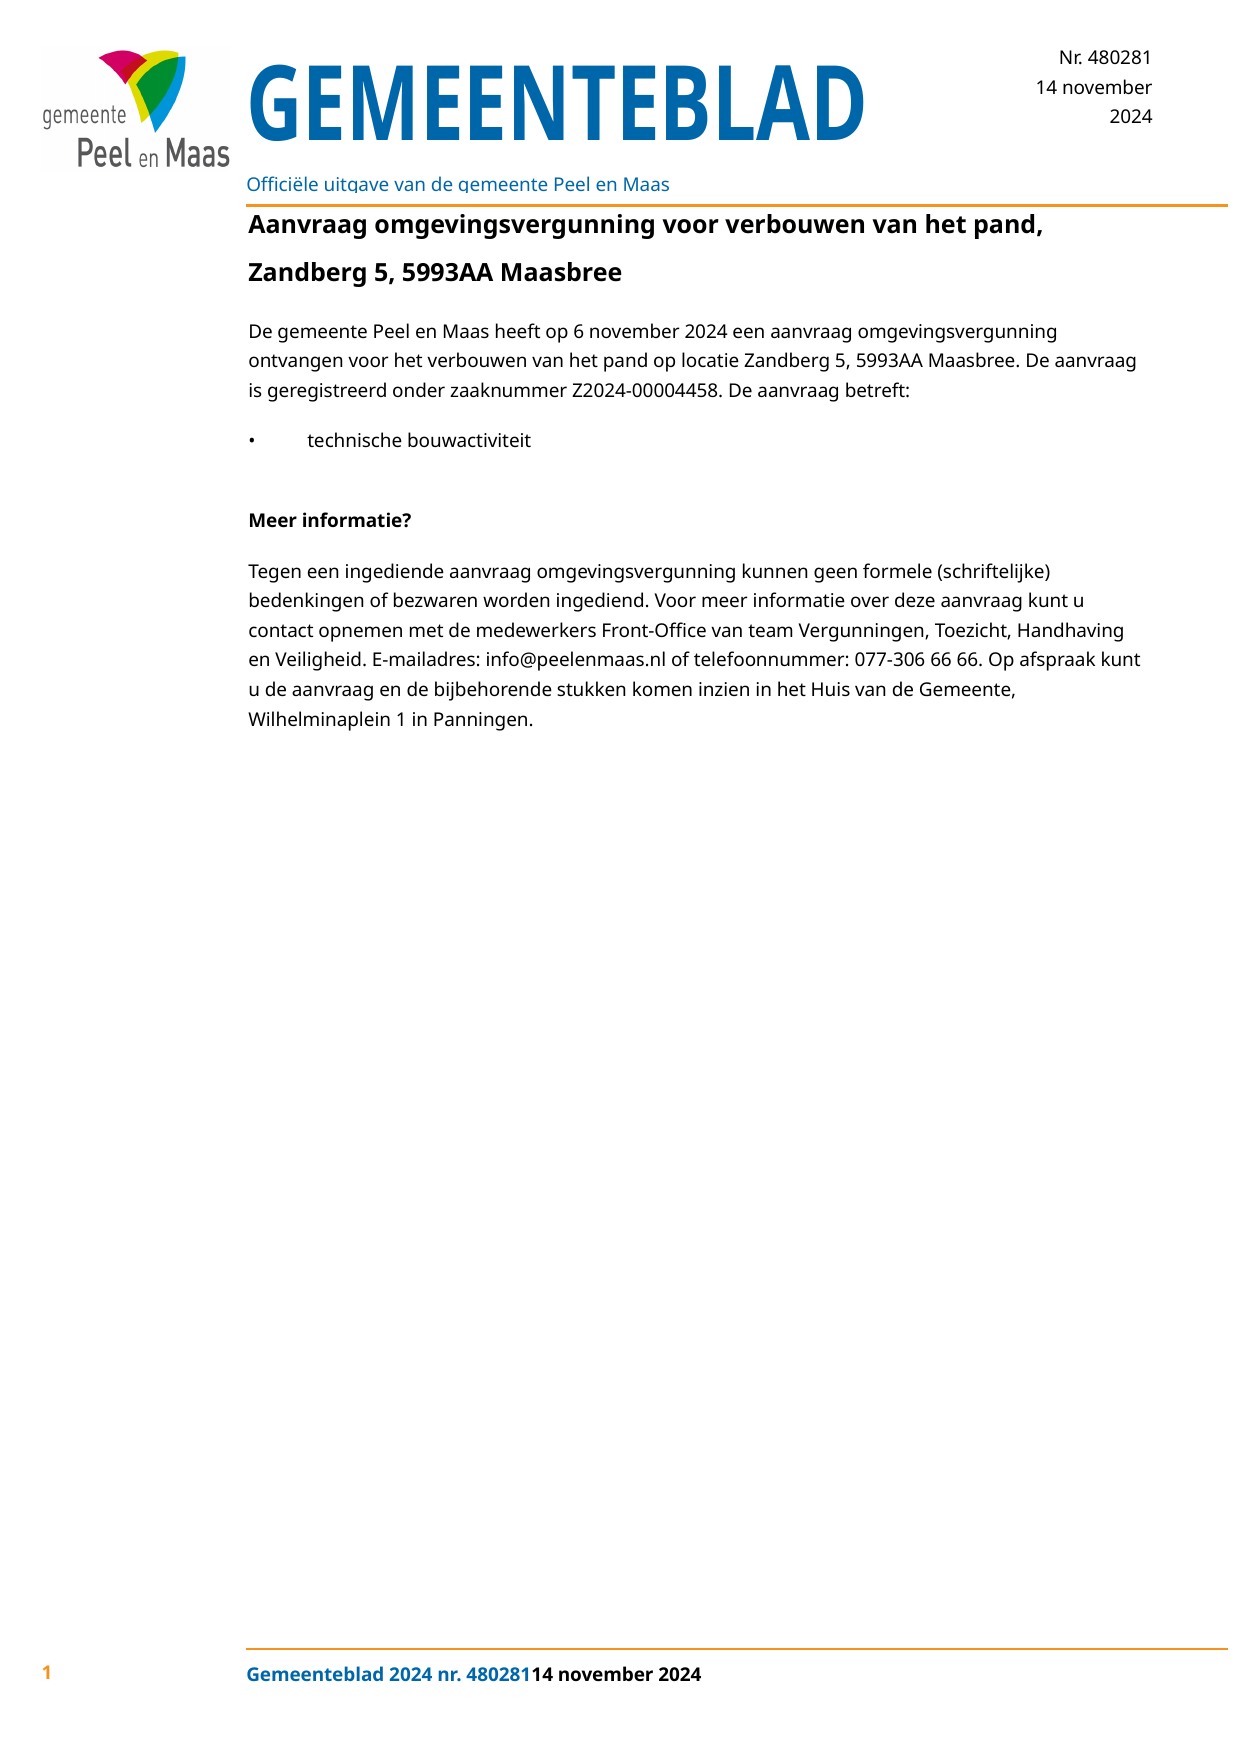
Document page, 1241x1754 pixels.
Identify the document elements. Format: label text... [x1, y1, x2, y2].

list technische bouwactiviteit [248, 427, 1152, 453]
text Aanvraag omgevingsvergunning voor verbouwen van het pand, Zandberg 5, 5993AA Maasbree [248, 207, 1152, 288]
text De gemeente Peel en Maas heeft op 6 november 2024 een aanvraag omgevingsvergunning ontvangen voor het verbouwen van het pand op locatie Zandberg 5, 5993AA Maasbree. De aanvraag is geregistreerd onder zaaknummer Z2024-00004458. De aanvraag betreft: [248, 318, 1152, 403]
text Meer informatie? [248, 507, 1152, 533]
picture [41, 47, 231, 172]
text Tegen een ingediende aanvraag omgevingsvergunning kunnen geen formele (schriftelijke) bedenkingen of bezwaren worden ingediend. Voor meer informatie over deze aanvraag kunt u contact opnemen met de medewerkers Front-Office van team Vergunningen, Toezicht, Handhaving en Veiligheid. E-mailadres: info@peelenmaas.nl of telefoonnummer: 077-306 66 66. Op afspraak kunt u de aanvraag en de bijbehorende stukken komen inzien in het Huis van de Gemeente, Wilhelminaplein 1 in Panningen. [248, 558, 1152, 732]
